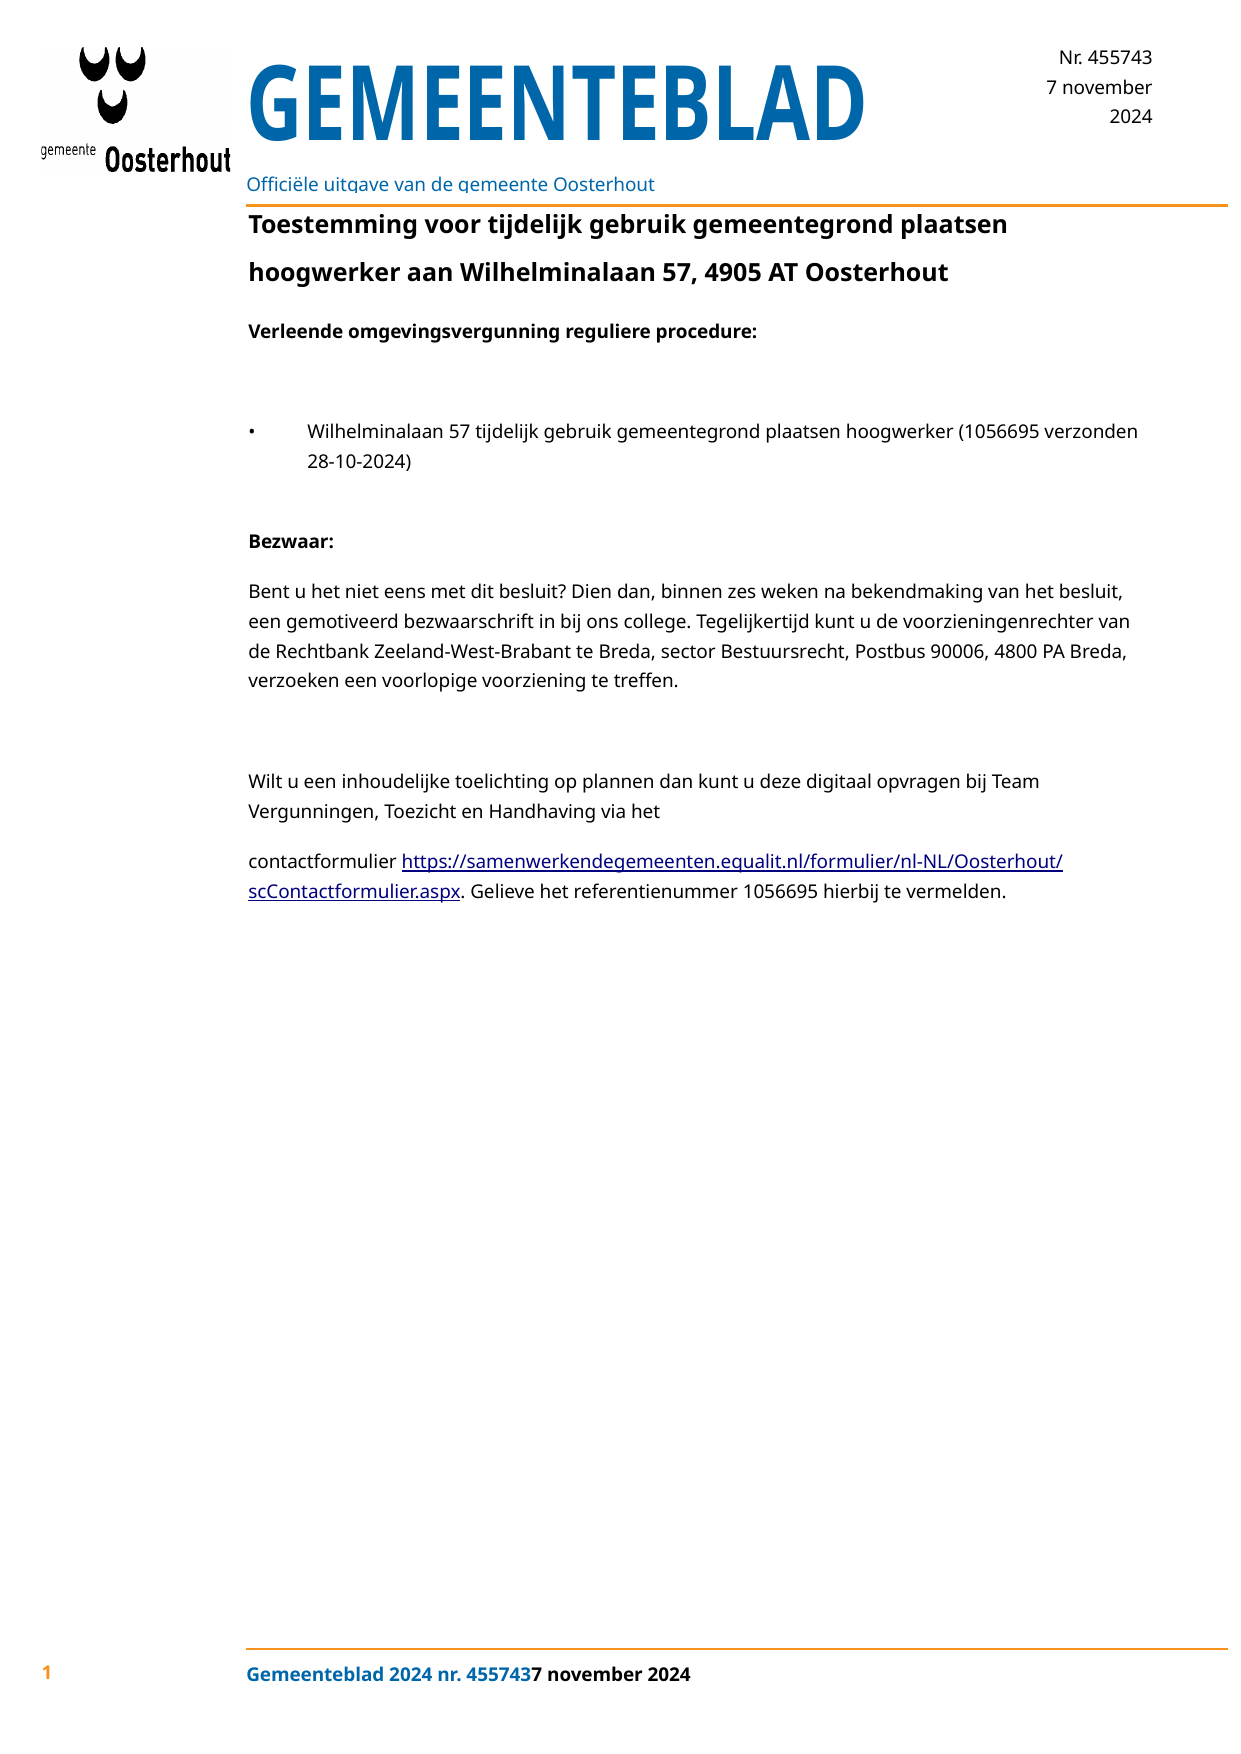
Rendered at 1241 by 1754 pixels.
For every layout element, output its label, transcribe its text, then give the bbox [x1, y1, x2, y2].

text Bezwaar: [248, 528, 1152, 554]
list Wilhelminalaan 57 tijdelijk gebruik gemeentegrond plaatsen hoogwerker (1056695 verzonden 28-10-2024) [248, 419, 1152, 474]
text Wilt u een inhoudelijke toelichting op plannen dan kunt u deze digitaal opvragen bij Team Vergunningen, Toezicht en Handhaving via het [248, 768, 1152, 824]
text Toestemming voor tijdelijk gebruik gemeentegrond plaatsen hoogwerker aan Wilhelminalaan 57, 4905 AT Oosterhout [248, 207, 1152, 288]
picture [41, 47, 231, 172]
text Bent u het niet eens met dit besluit? Dien dan, binnen zes weken na bekendmaking van het besluit, een gemotiveerd bezwaarschrift in bij ons college. Tegelijkertijd kunt u de voorzieningenrechter van de Rechtbank Zeeland-West-Brabant te Breda, sector Bestuursrecht, Postbus 90006, 4800 PA Breda, verzoeken een voorlopige voorziening te treffen. [248, 579, 1152, 693]
text contactformulier https://samenwerkendegemeenten.equalit.nl/formulier/nl-NL/Oosterhout/scContactformulier.aspx. Gelieve het referentienummer 1056695 hierbij te vermelden. [248, 848, 1152, 904]
text Verleende omgevingsvergunning reguliere procedure: [248, 318, 1152, 344]
